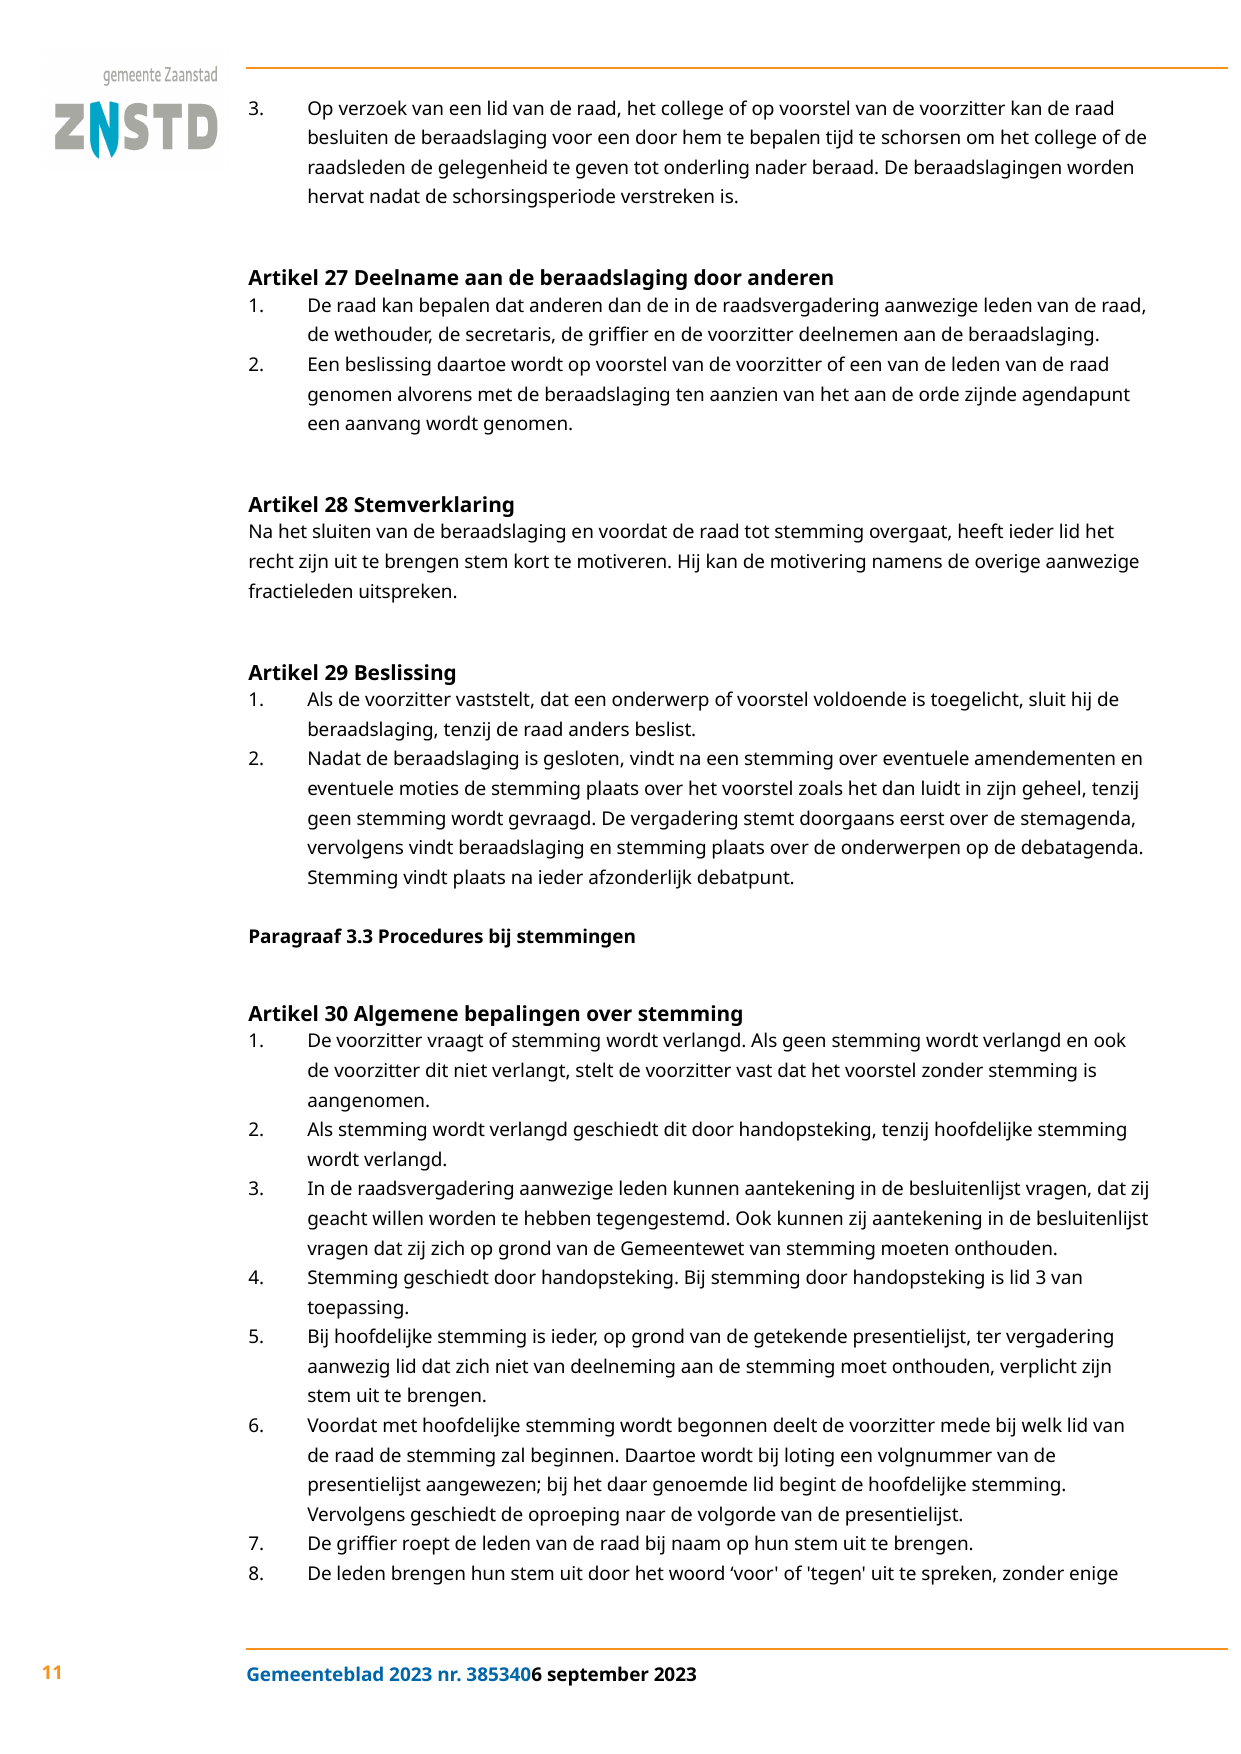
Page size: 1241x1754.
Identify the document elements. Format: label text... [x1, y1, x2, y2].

list Bij hoofdelijke stemming is ieder, op grond van de getekende presentielijst, ter vergadering aanwezig lid dat zich niet van deelneming aan de stemming moet onthouden, verplicht zijn stem uit te brengen. [248, 1323, 1152, 1408]
list De voorzitter vraagt of stemming wordt verlangd. Als geen stemming wordt verlangd en ook de voorzitter dit niet verlangt, stelt de voorzitter vast dat het voorstel zonder stemming is aangenomen. [248, 1028, 1152, 1112]
list De raad kan bepalen dat anderen dan de in de raadsvergadering aanwezige leden van de raad, de wethouder, de secretaris, de griffier en de voorzitter deelnemen aan de beraadslaging. [248, 292, 1152, 347]
text Na het sluiten van de beraadslaging en voordat de raad tot stemming overgaat, heeft ieder lid het recht zijn uit te brengen stem kort te motiveren. Hij kan de motivering namens de overige aanwezige fractieleden uitspreken. [248, 519, 1152, 604]
text Artikel 30 Algemene bepalingen over stemming [248, 999, 1152, 1028]
list Als stemming wordt verlangd geschiedt dit door handopsteking, tenzij hoofdelijke stemming wordt verlangd. [248, 1116, 1152, 1172]
text Paragraaf 3.3 Procedures bij stemmingen [248, 923, 1152, 949]
list Op verzoek van een lid van de raad, het college of op voorstel van de voorzitter kan de raad besluiten de beraadslaging voor een door hem te bepalen tijd te schorsen om het college of de raadsleden de gelegenheid te geven tot onderling nader beraad. De beraadslagingen worden hervat nadat de schorsingsperiode verstreken is. [248, 95, 1152, 209]
list Een beslissing daartoe wordt op voorstel van de voorzitter of een van de leden van de raad genomen alvorens met de beraadslaging ten aanzien van het aan de orde zijnde agendapunt een aanvang wordt genomen. [248, 351, 1152, 436]
text Artikel 28 Stemverklaring [248, 490, 1152, 519]
list De leden brengen hun stem uit door het woord ‘voor' of 'tegen' uit te spreken, zonder enige [248, 1560, 1152, 1586]
text Artikel 27 Deelname aan de beraadslaging door anderen [248, 263, 1152, 292]
list De griffier roept de leden van de raad bij naam op hun stem uit te brengen. [248, 1531, 1152, 1556]
list Als de voorzitter vaststelt, dat een onderwerp of voorstel voldoende is toegelicht, sluit hij de beraadslaging, tenzij de raad anders beslist. [248, 686, 1152, 742]
list In de raadsvergadering aanwezige leden kunnen aantekening in de besluitenlijst vragen, dat zij geacht willen worden te hebben tegengestemd. Ook kunnen zij aantekening in de besluitenlijst vragen dat zij zich op grond van de Gemeentewet van stemming moeten onthouden. [248, 1176, 1152, 1260]
list Nadat de beraadslaging is gesloten, vindt na een stemming over eventuele amendementen en eventuele moties de stemming plaats over het voorstel zoals het dan luidt in zijn geheel, tenzij geen stemming wordt gevraagd. De vergadering stemt doorgaans eerst over de stemagenda, vervolgens vindt beraadslaging en stemming plaats over de onderwerpen op de debatagenda. Stemming vindt plaats na ieder afzonderlijk debatpunt. [248, 746, 1152, 889]
list Stemming geschiedt door handopsteking. Bij stemming door handopsteking is lid 3 van toepassing. [248, 1264, 1152, 1319]
picture [41, 47, 231, 172]
text Artikel 29 Beslissing [248, 658, 1152, 686]
list Voordat met hoofdelijke stemming wordt begonnen deelt de voorzitter mede bij welk lid van de raad de stemming zal beginnen. Daartoe wordt bij loting een volgnummer van de presentielijst aangewezen; bij het daar genoemde lid begint de hoofdelijke stemming. Vervolgens geschiedt de oproeping naar de volgorde van de presentielijst. [248, 1412, 1152, 1527]
